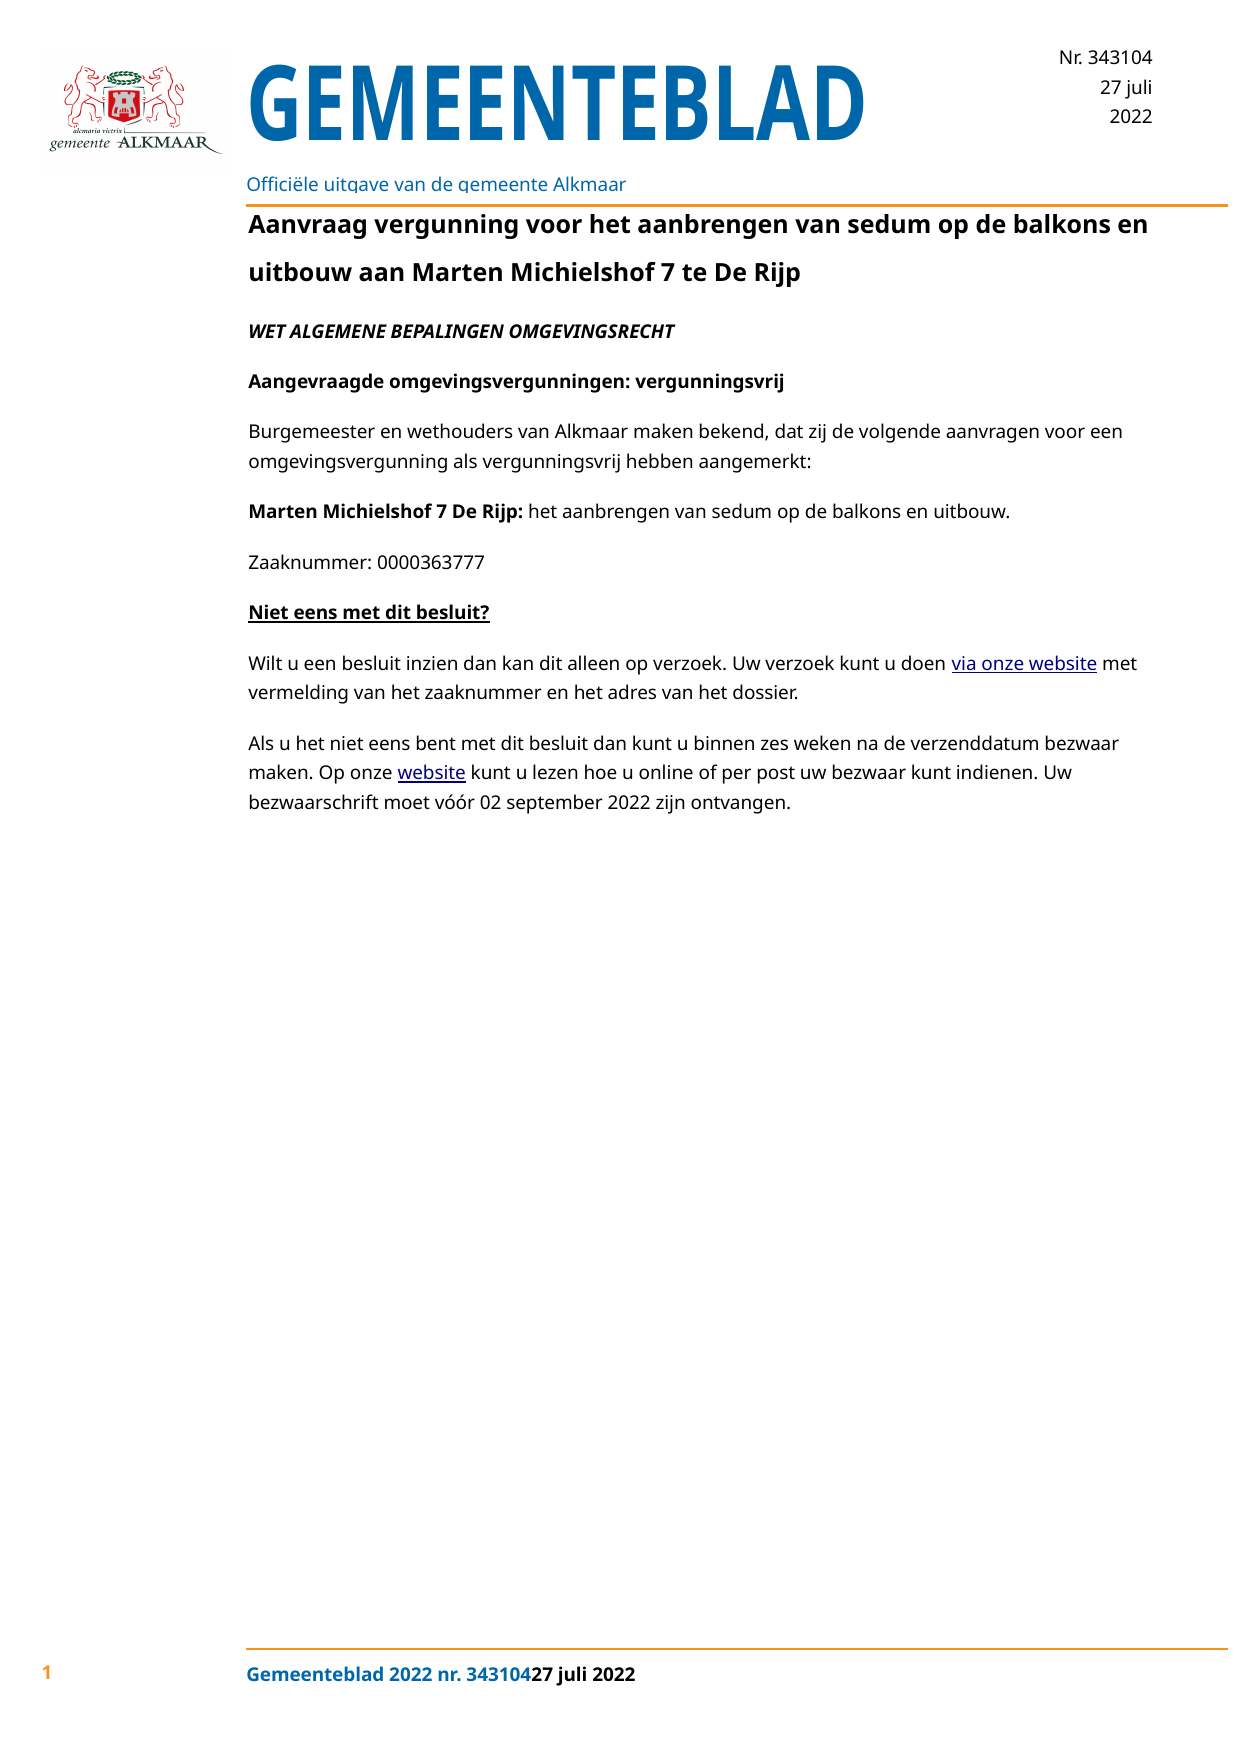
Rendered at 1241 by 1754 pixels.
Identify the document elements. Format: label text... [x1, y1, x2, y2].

text Niet eens met dit besluit? [248, 599, 1152, 625]
picture [41, 47, 231, 172]
text Marten Michielshof 7 De Rijp: het aanbrengen van sedum op de balkons en uitbouw. [248, 499, 1152, 524]
text Zaaknummer: 0000363777 [248, 549, 1152, 575]
text Aanvraag vergunning voor het aanbrengen van sedum op de balkons en uitbouw aan Marten Michielshof 7 te De Rijp [248, 207, 1152, 288]
text Wilt u een besluit inzien dan kan dit alleen op verzoek. Uw verzoek kunt u doen via onze website met vermelding van het zaaknummer en het adres van het dossier. [248, 650, 1152, 705]
text Als u het niet eens bent met dit besluit dan kunt u binnen zes weken na de verzenddatum bezwaar maken. Op onze website kunt u lezen hoe u online of per post uw bezwaar kunt indienen. Uw bezwaarschrift moet vóór 02 september 2022 zijn ontvangen. [248, 730, 1152, 815]
text Aangevraagde omgevingsvergunningen: vergunningsvrij [248, 368, 1152, 394]
text WET ALGEMENE BEPALINGEN OMGEVINGSRECHT [248, 318, 1152, 344]
text Burgemeester en wethouders van Alkmaar maken bekend, dat zij de volgende aanvragen voor een omgevingsvergunning als vergunningsvrij hebben aangemerkt: [248, 419, 1152, 474]
